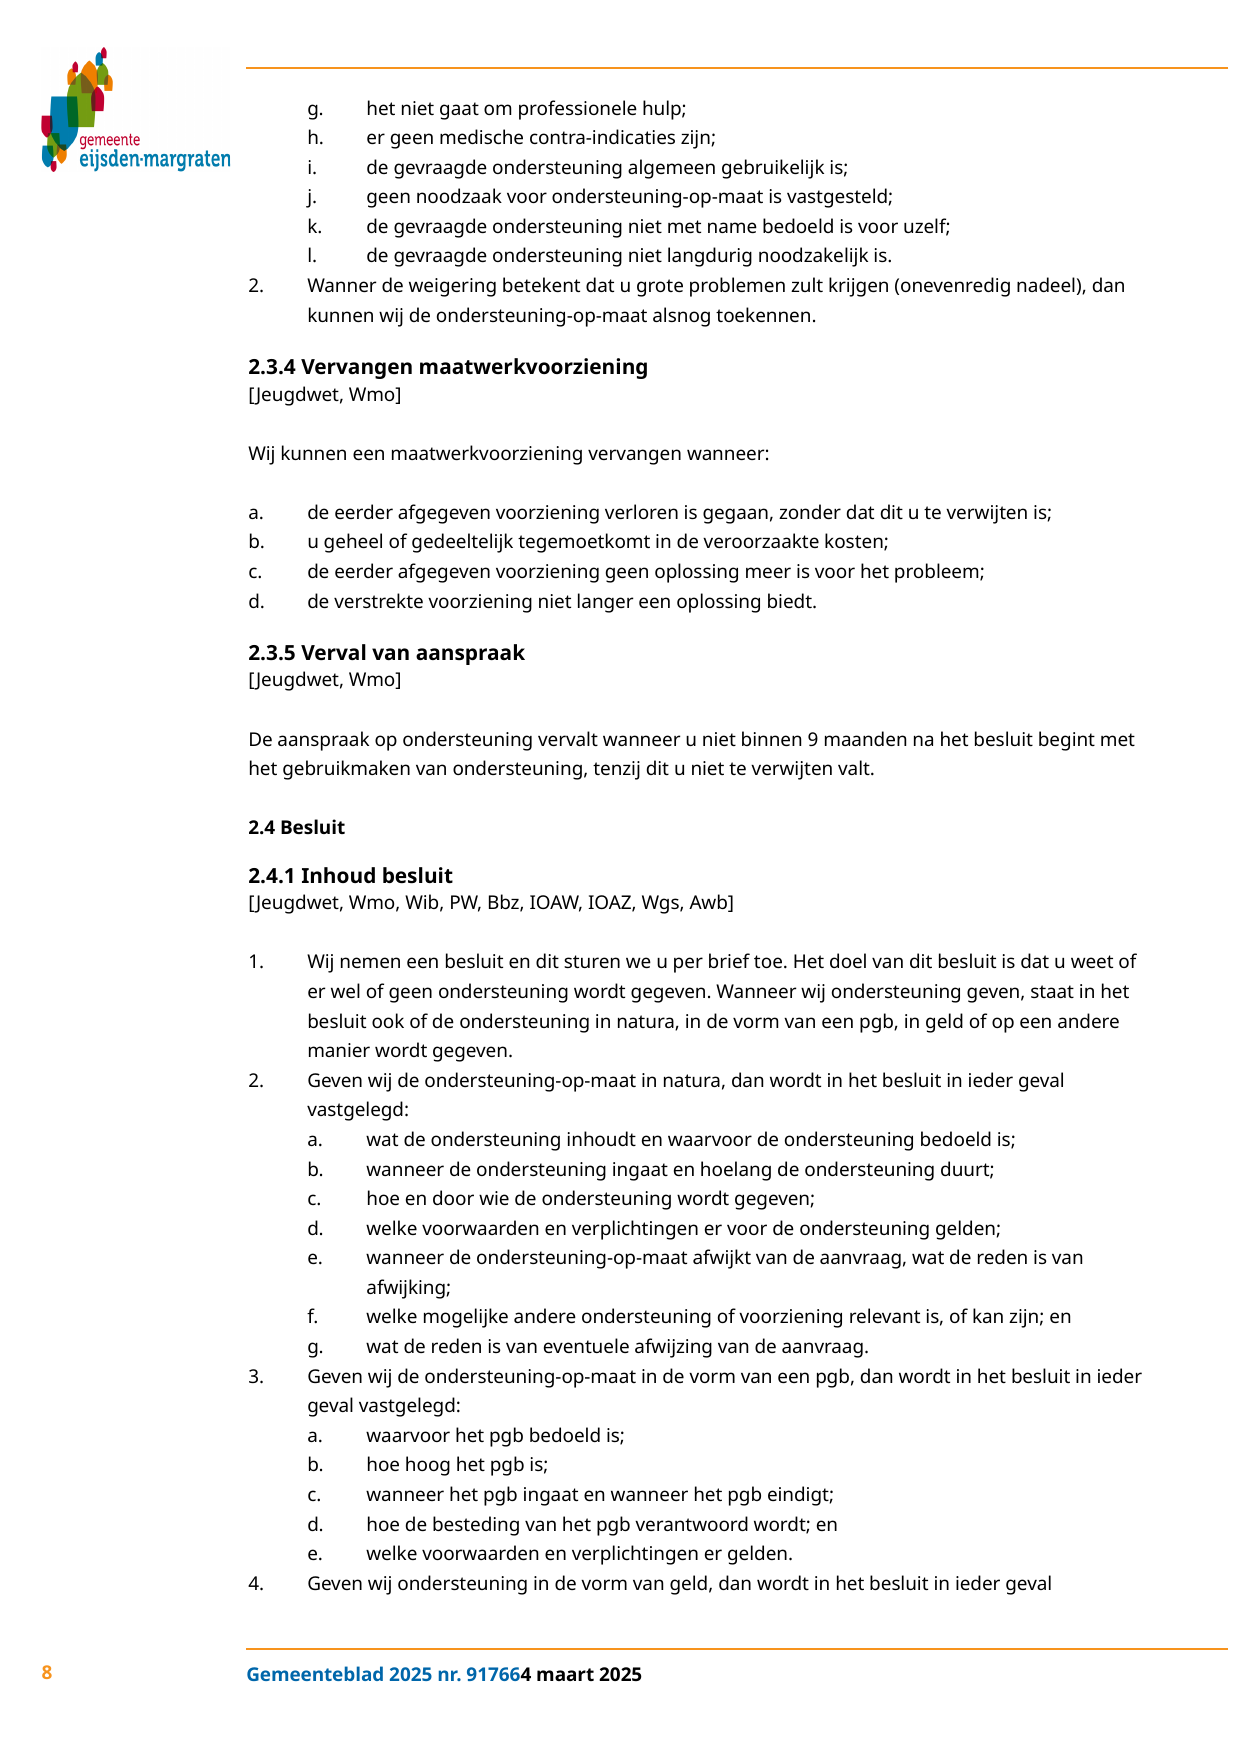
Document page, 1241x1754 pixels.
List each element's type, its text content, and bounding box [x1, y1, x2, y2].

list welke mogelijke andere ondersteuning of voorziening relevant is, of kan zijn; en [307, 1304, 1152, 1329]
text [Jeugdwet, Wmo, Wib, PW, Bbz, IOAW, IOAZ, Wgs, Awb] [248, 889, 1152, 915]
text 2.3.4 Vervangen maatwerkvoorziening [248, 352, 1152, 381]
list de gevraagde ondersteuning niet langdurig noodzakelijk is. [307, 243, 1152, 268]
text [Jeugdwet, Wmo] [248, 667, 1152, 692]
text 2.4.1 Inhoud besluit [248, 861, 1152, 889]
list het niet gaat om professionele hulp; [307, 95, 1152, 121]
list wat de ondersteuning inhoudt en waarvoor de ondersteuning bedoeld is; [307, 1126, 1152, 1152]
list hoe hoog het pgb is; [307, 1452, 1152, 1477]
text Wij kunnen een maatwerkvoorziening vervangen wanneer: [248, 440, 1152, 466]
list de eerder afgegeven voorziening geen oplossing meer is voor het probleem; [248, 558, 1152, 584]
list Geven wij ondersteuning in de vorm van geld, dan wordt in het besluit in ieder geval [248, 1570, 1152, 1596]
list de gevraagde ondersteuning algemeen gebruikelijk is; [307, 154, 1152, 180]
list welke voorwaarden en verplichtingen er voor de ondersteuning gelden; [307, 1215, 1152, 1241]
list de gevraagde ondersteuning niet met name bedoeld is voor uzelf; [307, 213, 1152, 239]
list waarvoor het pgb bedoeld is; [307, 1422, 1152, 1448]
list de verstrekte voorziening niet langer een oplossing biedt. [248, 588, 1152, 613]
list Geven wij de ondersteuning-op-maat in natura, dan wordt in het besluit in ieder geval vastgelegd: [248, 1067, 1152, 1122]
text 2.3.5 Verval van aanspraak [248, 638, 1152, 667]
text [Jeugdwet, Wmo] [248, 381, 1152, 406]
list er geen medische contra-indicaties zijn; [307, 124, 1152, 150]
list wanneer het pgb ingaat en wanneer het pgb eindigt; [307, 1481, 1152, 1507]
list welke voorwaarden en verplichtingen er gelden. [307, 1540, 1152, 1566]
list Geven wij de ondersteuning-op-maat in de vorm van een pgb, dan wordt in het besluit in ieder geval vastgelegd: [248, 1363, 1152, 1418]
list hoe de besteding van het pgb verantwoord wordt; en [307, 1511, 1152, 1537]
list u geheel of gedeeltelijk tegemoetkomt in de veroorzaakte kosten; [248, 529, 1152, 554]
list geen noodzaak voor ondersteuning-op-maat is vastgesteld; [307, 183, 1152, 209]
text 2.4 Besluit [248, 814, 1152, 840]
list wat de reden is van eventuele afwijzing van de aanvraag. [307, 1333, 1152, 1359]
list Wij nemen een besluit en dit sturen we u per brief toe. Het doel van dit besluit is dat u weet of er wel of geen ondersteuning wordt gegeven. Wanneer wij ondersteuning geven, staat in het besluit ook of de ondersteuning in natura, in de vorm van een pgb, in geld of op een andere manier wordt gegeven. [248, 949, 1152, 1063]
picture [41, 47, 231, 172]
text De aanspraak op ondersteuning vervalt wanneer u niet binnen 9 maanden na het besluit begint met het gebruikmaken van ondersteuning, tenzij dit u niet te verwijten valt. [248, 726, 1152, 781]
list hoe en door wie de ondersteuning wordt gegeven; [307, 1185, 1152, 1211]
list wanneer de ondersteuning-op-maat afwijkt van de aanvraag, wat de reden is van afwijking; [307, 1244, 1152, 1300]
list wanneer de ondersteuning ingaat en hoelang de ondersteuning duurt; [307, 1156, 1152, 1182]
list de eerder afgegeven voorziening verloren is gegaan, zonder dat dit u te verwijten is; [248, 499, 1152, 525]
list Wanner de weigering betekent dat u grote problemen zult krijgen (onevenredig nadeel), dan kunnen wij de ondersteuning-op-maat alsnog toekennen. [248, 272, 1152, 328]
